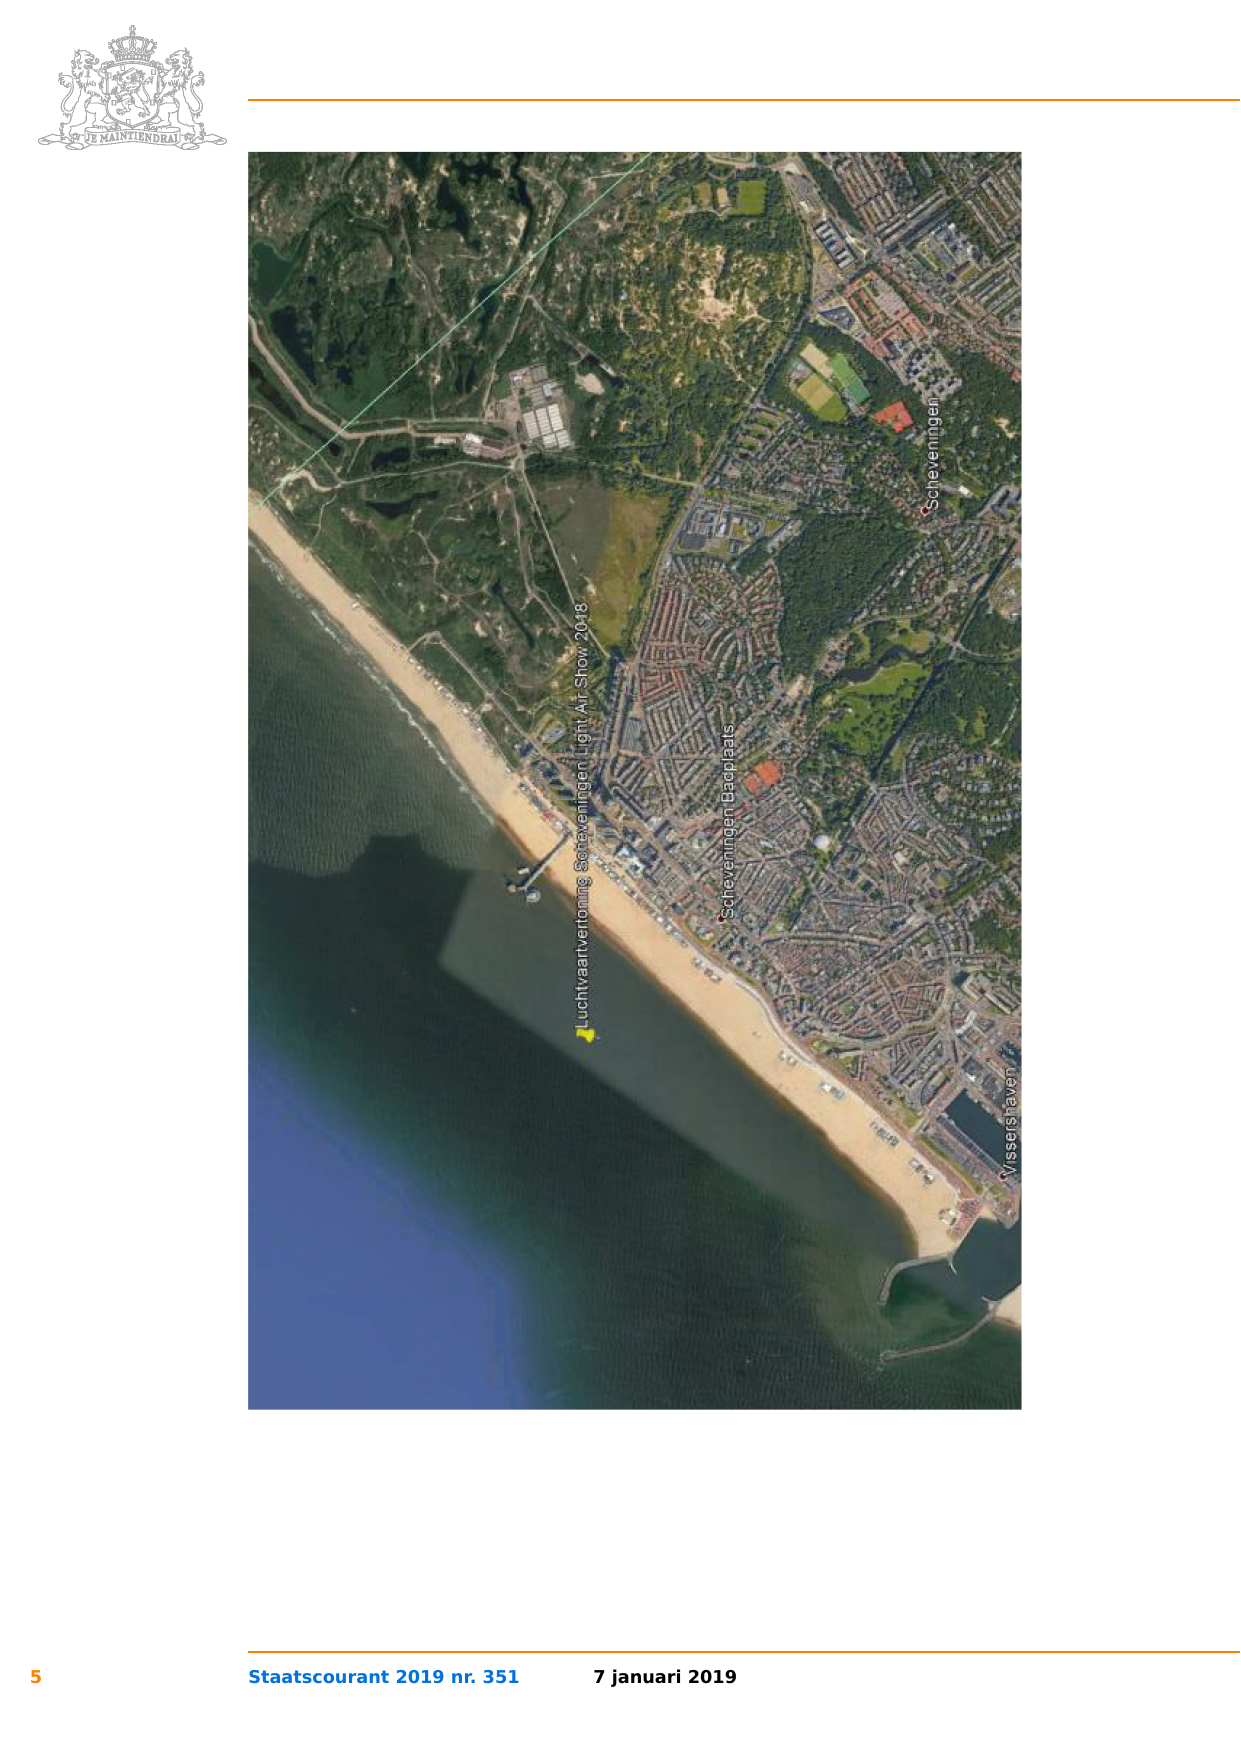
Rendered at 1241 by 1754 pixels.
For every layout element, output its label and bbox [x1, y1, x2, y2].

picture [38, 25, 227, 150]
picture [248, 151, 1022, 1410]
